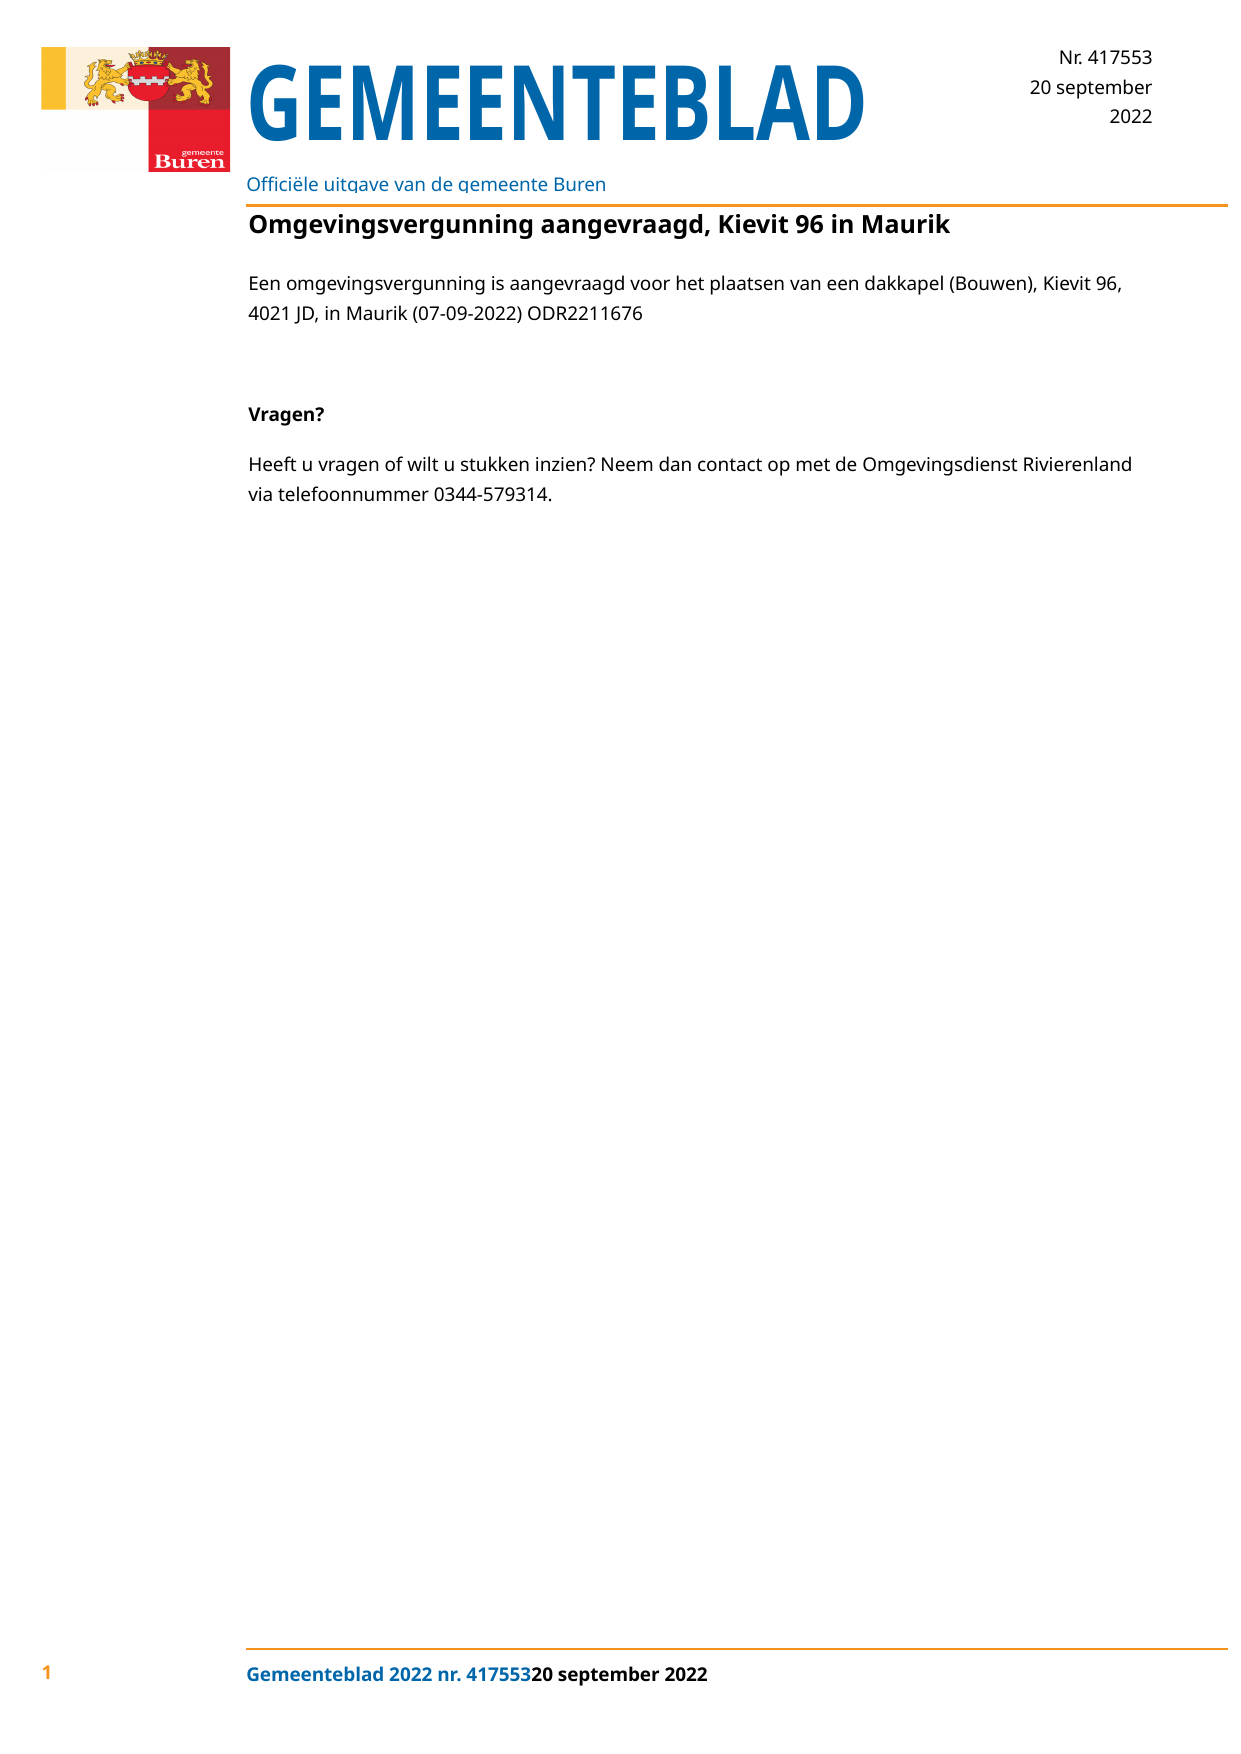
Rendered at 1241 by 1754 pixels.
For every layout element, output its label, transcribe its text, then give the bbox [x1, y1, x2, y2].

picture [41, 47, 231, 172]
text Een omgevingsvergunning is aangevraagd voor het plaatsen van een dakkapel (Bouwen), Kievit 96, 4021 JD, in Maurik (07-09-2022) ODR2211676 [248, 270, 1152, 326]
text Omgevingsvergunning aangevraagd, Kievit 96 in Maurik [248, 207, 1152, 241]
text Heeft u vragen of wilt u stukken inzien? Neem dan contact op met de Omgevingsdienst Rivierenland via telefoonnummer 0344-579314. [248, 451, 1152, 506]
text Vragen? [248, 401, 1152, 426]
